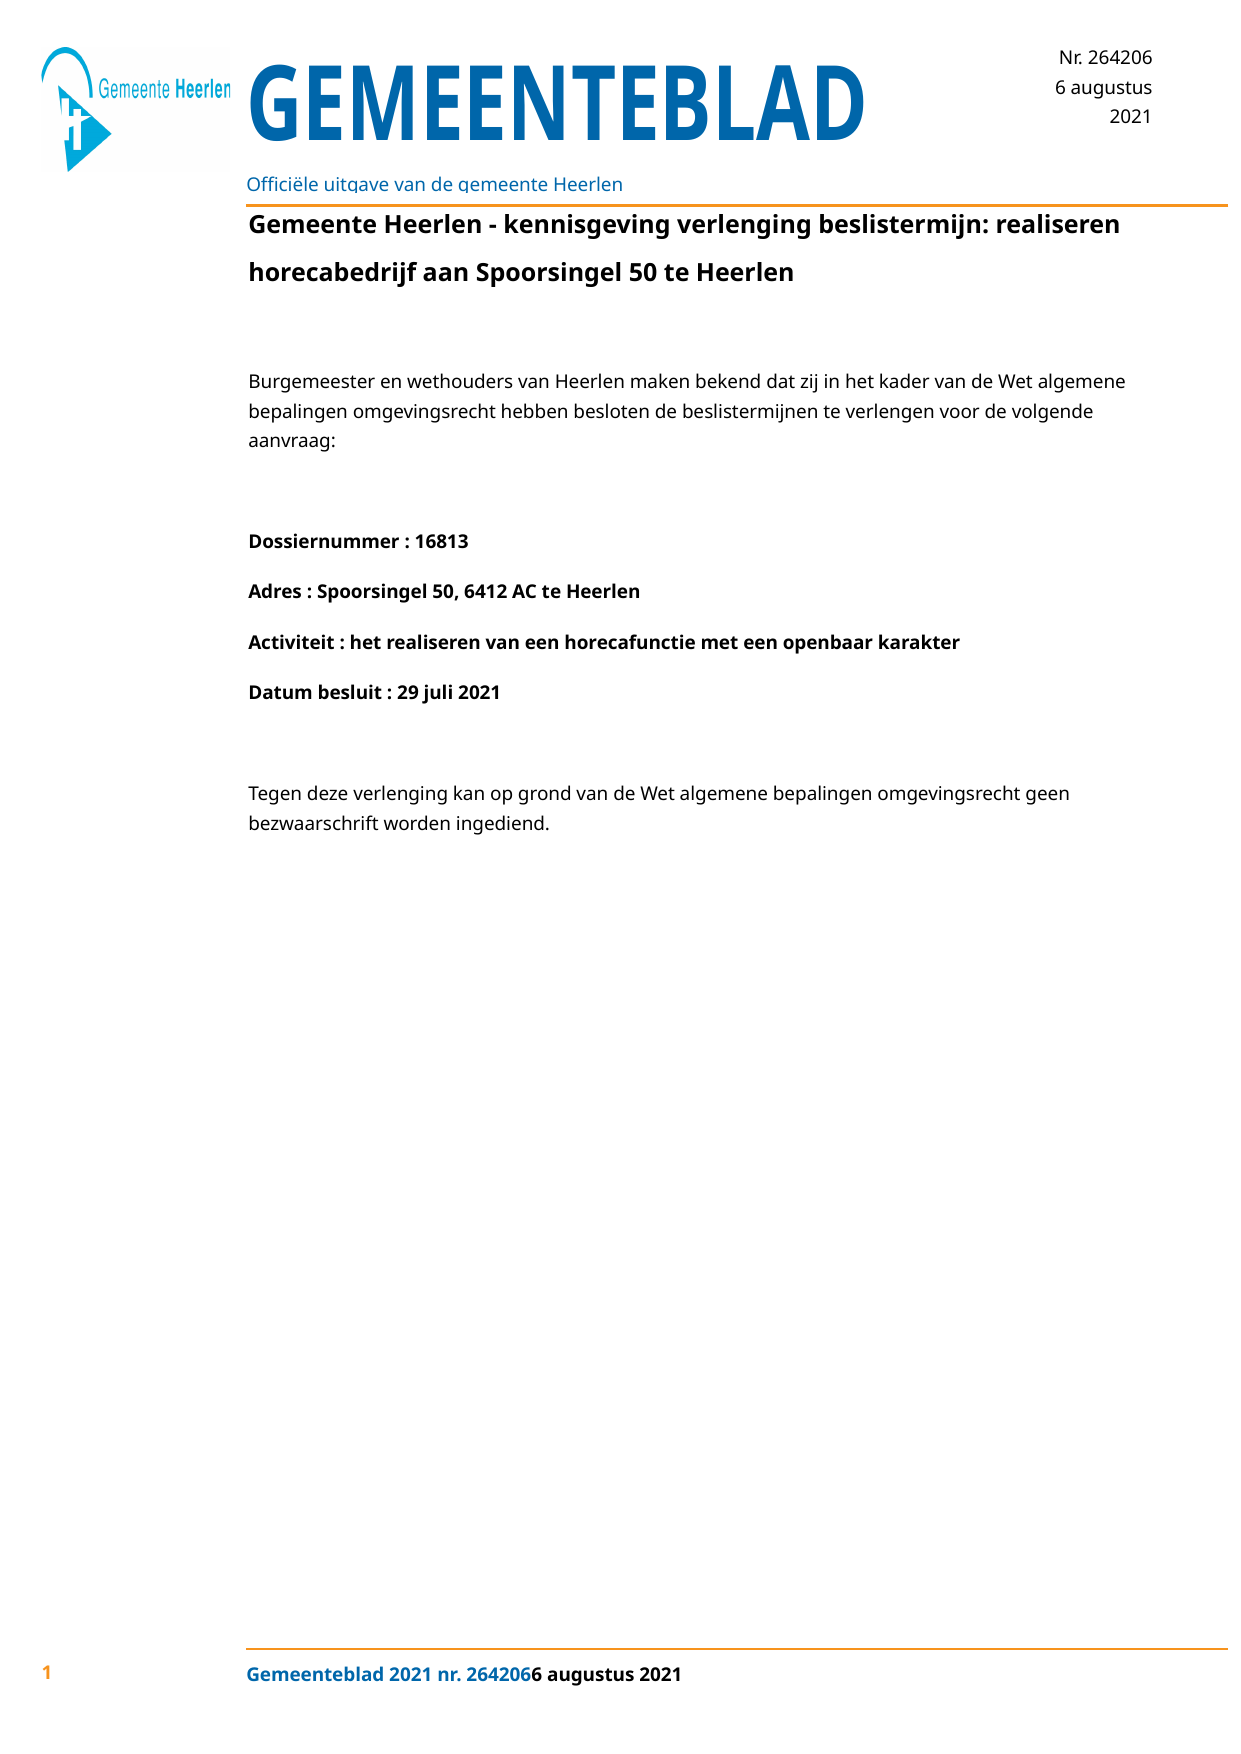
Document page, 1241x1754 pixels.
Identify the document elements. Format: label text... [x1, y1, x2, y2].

text Gemeente Heerlen - kennisgeving verlenging beslistermijn: realiseren horecabedrijf aan Spoorsingel 50 te Heerlen [248, 207, 1152, 288]
text Datum besluit : 29 juli 2021 [248, 679, 1152, 705]
text Burgemeester en wethouders van Heerlen maken bekend dat zij in het kader van de Wet algemene bepalingen omgevingsrecht hebben besloten de beslistermijnen te verlengen voor de volgende aanvraag: [248, 368, 1152, 453]
text Tegen deze verlenging kan op grond van de Wet algemene bepalingen omgevingsrecht geen bezwaarschrift worden ingediend. [248, 780, 1152, 836]
picture [41, 47, 231, 172]
text Dossiernummer : 16813 [248, 528, 1152, 554]
text Activiteit : het realiseren van een horecafunctie met een openbaar karakter [248, 629, 1152, 655]
picture [41, 47, 59, 70]
text Adres : Spoorsingel 50, 6412 AC te Heerlen [248, 579, 1152, 604]
